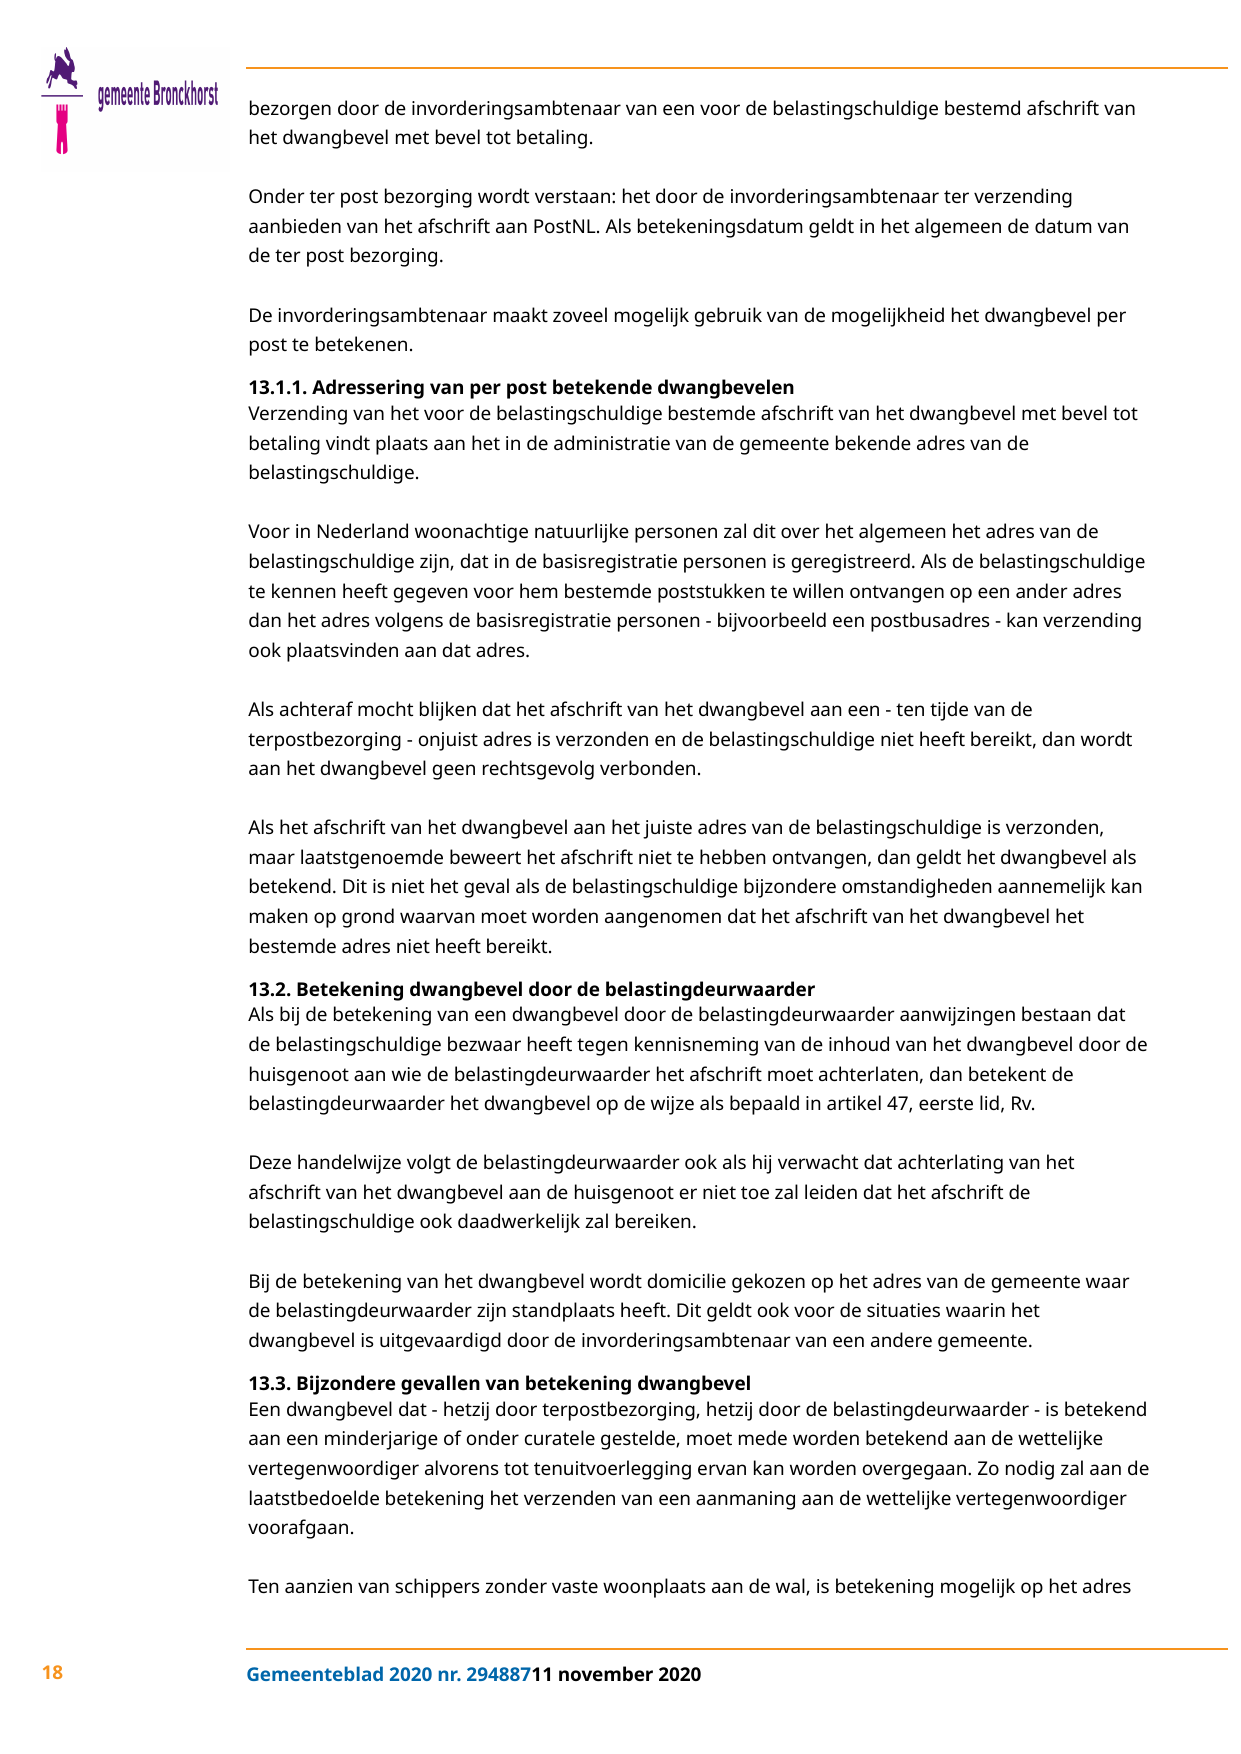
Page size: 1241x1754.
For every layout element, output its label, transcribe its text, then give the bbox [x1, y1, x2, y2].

text Bij de betekening van het dwangbevel wordt domicilie gekozen op het adres van de gemeente waar de belastingdeurwaarder zijn standplaats heeft. Dit geldt ook voor de situaties waarin het dwangbevel is uitgevaardigd door de invorderingsambtenaar van een andere gemeente. [248, 1268, 1152, 1353]
text Deze handelwijze volgt de belastingdeurwaarder ook als hij verwacht dat achterlating van het afschrift van het dwangbevel aan de huisgenoot er niet toe zal leiden dat het afschrift de belastingschuldige ook daadwerkelijk zal bereiken. [248, 1149, 1152, 1234]
text Een dwangbevel dat - hetzij door terpostbezorging, hetzij door de belastingdeurwaarder - is betekend aan een minderjarige of onder curatele gestelde, moet mede worden betekend aan de wettelijke vertegenwoordiger alvorens tot tenuitvoerlegging ervan kan worden overgegaan. Zo nodig zal aan de laatstbedoelde betekening het verzenden van een aanmaning aan de wettelijke vertegenwoordiger voorafgaan. [248, 1396, 1152, 1540]
text 13.3. Bijzondere gevallen van betekening dwangbevel [248, 1370, 1152, 1396]
picture [41, 47, 231, 172]
text bezorgen door de invorderingsambtenaar van een voor de belastingschuldige bestemd afschrift van het dwangbevel met bevel tot betaling. [248, 95, 1152, 150]
text 13.1.1. Adressering van per post betekende dwangbevelen [248, 374, 1152, 400]
text Als het afschrift van het dwangbevel aan het juiste adres van de belastingschuldige is verzonden, maar laatstgenoemde beweert het afschrift niet te hebben ontvangen, dan geldt het dwangbevel als betekend. Dit is niet het geval als de belastingschuldige bijzondere omstandigheden aannemelijk kan maken op grond waarvan moet worden aangenomen dat het afschrift van het dwangbevel het bestemde adres niet heeft bereikt. [248, 814, 1152, 958]
text Als bij de betekening van een dwangbevel door de belastingdeurwaarder aanwijzingen bestaan dat de belastingschuldige bezwaar heeft tegen kennisneming van de inhoud van het dwangbevel door de huisgenoot aan wie de belastingdeurwaarder het afschrift moet achterlaten, dan betekent de belastingdeurwaarder het dwangbevel op de wijze als bepaald in artikel 47, eerste lid, Rv. [248, 1002, 1152, 1116]
text Verzending van het voor de belastingschuldige bestemde afschrift van het dwangbevel met bevel tot betaling vindt plaats aan het in de administratie van de gemeente bekende adres van de belastingschuldige. [248, 400, 1152, 485]
text Onder ter post bezorging wordt verstaan: het door de invorderingsambtenaar ter verzending aanbieden van het afschrift aan PostNL. Als betekeningsdatum geldt in het algemeen de datum van de ter post bezorging. [248, 183, 1152, 268]
text Als achteraf mocht blijken dat het afschrift van het dwangbevel aan een - ten tijde van de terpostbezorging - onjuist adres is verzonden en de belastingschuldige niet heeft bereikt, dan wordt aan het dwangbevel geen rechtsgevolg verbonden. [248, 696, 1152, 781]
text De invorderingsambtenaar maakt zoveel mogelijk gebruik van de mogelijkheid het dwangbevel per post te betekenen. [248, 302, 1152, 357]
text Voor in Nederland woonachtige natuurlijke personen zal dit over het algemeen het adres van de belastingschuldige zijn, dat in de basisregistratie personen is geregistreerd. Als de belastingschuldige te kennen heeft gegeven voor hem bestemde poststukken te willen ontvangen op een ander adres dan het adres volgens de basisregistratie personen - bijvoorbeeld een postbusadres - kan verzending ook plaatsvinden aan dat adres. [248, 519, 1152, 663]
text Ten aanzien van schippers zonder vaste woonplaats aan de wal, is betekening mogelijk op het adres [248, 1573, 1152, 1599]
text 13.2. Betekening dwangbevel door de belastingdeurwaarder [248, 976, 1152, 1002]
